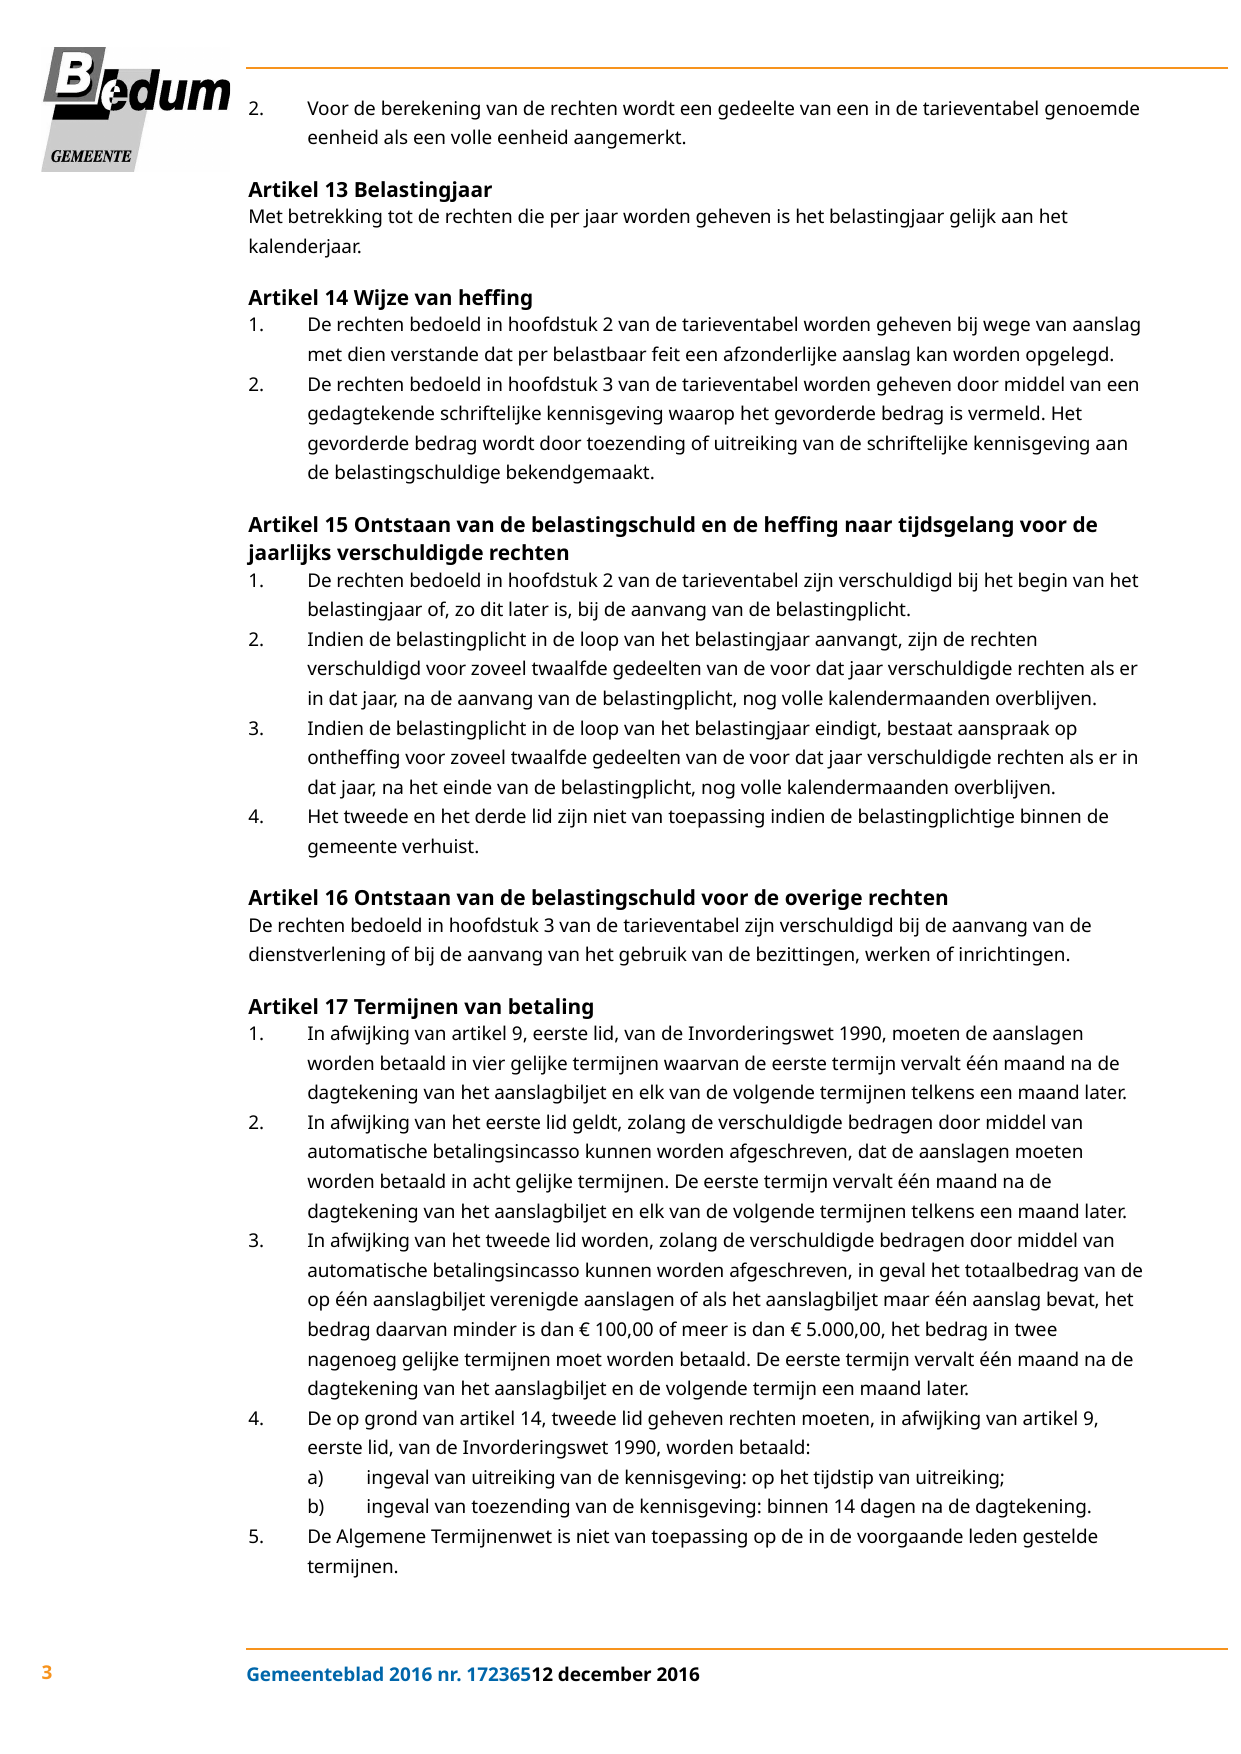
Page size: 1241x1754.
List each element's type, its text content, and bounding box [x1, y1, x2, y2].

list De op grond van artikel 14, tweede lid geheven rechten moeten, in afwijking van artikel 9, eerste lid, van de Invorderingswet 1990, worden betaald: [248, 1405, 1152, 1460]
text Artikel 13 Belastingjaar [248, 175, 1152, 203]
list Indien de belastingplicht in de loop van het belastingjaar aanvangt, zijn de rechten verschuldigd voor zoveel twaalfde gedeelten van de voor dat jaar verschuldigde rechten als er in dat jaar, na de aanvang van de belastingplicht, nog volle kalendermaanden overblijven. [248, 626, 1152, 711]
list Voor de berekening van de rechten wordt een gedeelte van een in de tarieventabel genoemde eenheid als een volle eenheid aangemerkt. [248, 95, 1152, 150]
list In afwijking van artikel 9, eerste lid, van de Invorderingswet 1990, moeten de aanslagen worden betaald in vier gelijke termijnen waarvan de eerste termijn vervalt één maand na de dagtekening van het aanslagbiljet en elk van de volgende termijnen telkens een maand later. [248, 1020, 1152, 1105]
text De rechten bedoeld in hoofdstuk 3 van de tarieventabel zijn verschuldigd bij de aanvang van de dienstverlening of bij de aanvang van het gebruik van de bezittingen, werken of inrichtingen. [248, 912, 1152, 967]
text Artikel 14 Wijze van heffing [248, 283, 1152, 312]
list De rechten bedoeld in hoofdstuk 2 van de tarieventabel worden geheven bij wege van aanslag met dien verstande dat per belastbaar feit een afzonderlijke aanslag kan worden opgelegd. [248, 312, 1152, 367]
list De rechten bedoeld in hoofdstuk 2 van de tarieventabel zijn verschuldigd bij het begin van het belastingjaar of, zo dit later is, bij de aanvang van de belastingplicht. [248, 567, 1152, 622]
list ingeval van uitreiking van de kennisgeving: op het tijdstip van uitreiking; [307, 1464, 1152, 1490]
picture [41, 47, 231, 172]
text Artikel 16 Ontstaan van de belastingschuld voor de overige rechten [248, 883, 1152, 912]
list ingeval van toezending van de kennisgeving: binnen 14 dagen na de dagtekening. [307, 1494, 1152, 1519]
list In afwijking van het eerste lid geldt, zolang de verschuldigde bedragen door middel van automatische betalingsincasso kunnen worden afgeschreven, dat de aanslagen moeten worden betaald in acht gelijke termijnen. De eerste termijn vervalt één maand na de dagtekening van het aanslagbiljet en elk van de volgende termijnen telkens een maand later. [248, 1109, 1152, 1224]
list Het tweede en het derde lid zijn niet van toepassing indien de belastingplichtige binnen de gemeente verhuist. [248, 803, 1152, 859]
list In afwijking van het tweede lid worden, zolang de verschuldigde bedragen door middel van automatische betalingsincasso kunnen worden afgeschreven, in geval het totaalbedrag van de op één aanslagbiljet verenigde aanslagen of als het aanslagbiljet maar één aanslag bevat, het bedrag daarvan minder is dan € 100,00 of meer is dan € 5.000,00, het bedrag in twee nagenoeg gelijke termijnen moet worden betaald. De eerste termijn vervalt één maand na de dagtekening van het aanslagbiljet en de volgende termijn een maand later. [248, 1227, 1152, 1401]
text Met betrekking tot de rechten die per jaar worden geheven is het belastingjaar gelijk aan het kalenderjaar. [248, 203, 1152, 258]
list Indien de belastingplicht in de loop van het belastingjaar eindigt, bestaat aanspraak op ontheffing voor zoveel twaalfde gedeelten van de voor dat jaar verschuldigde rechten als er in dat jaar, na het einde van de belastingplicht, nog volle kalendermaanden overblijven. [248, 715, 1152, 800]
text Artikel 17 Termijnen van betaling [248, 992, 1152, 1020]
text Artikel 15 Ontstaan van de belastingschuld en de heffing naar tijdsgelang voor de jaarlijks verschuldigde rechten [248, 510, 1152, 567]
list De Algemene Termijnenwet is niet van toepassing op de in de voorgaande leden gestelde termijnen. [248, 1523, 1152, 1579]
list De rechten bedoeld in hoofdstuk 3 van de tarieventabel worden geheven door middel van een gedagtekende schriftelijke kennisgeving waarop het gevorderde bedrag is vermeld. Het gevorderde bedrag wordt door toezending of uitreiking van de schriftelijke kennisgeving aan de belastingschuldige bekendgemaakt. [248, 371, 1152, 485]
